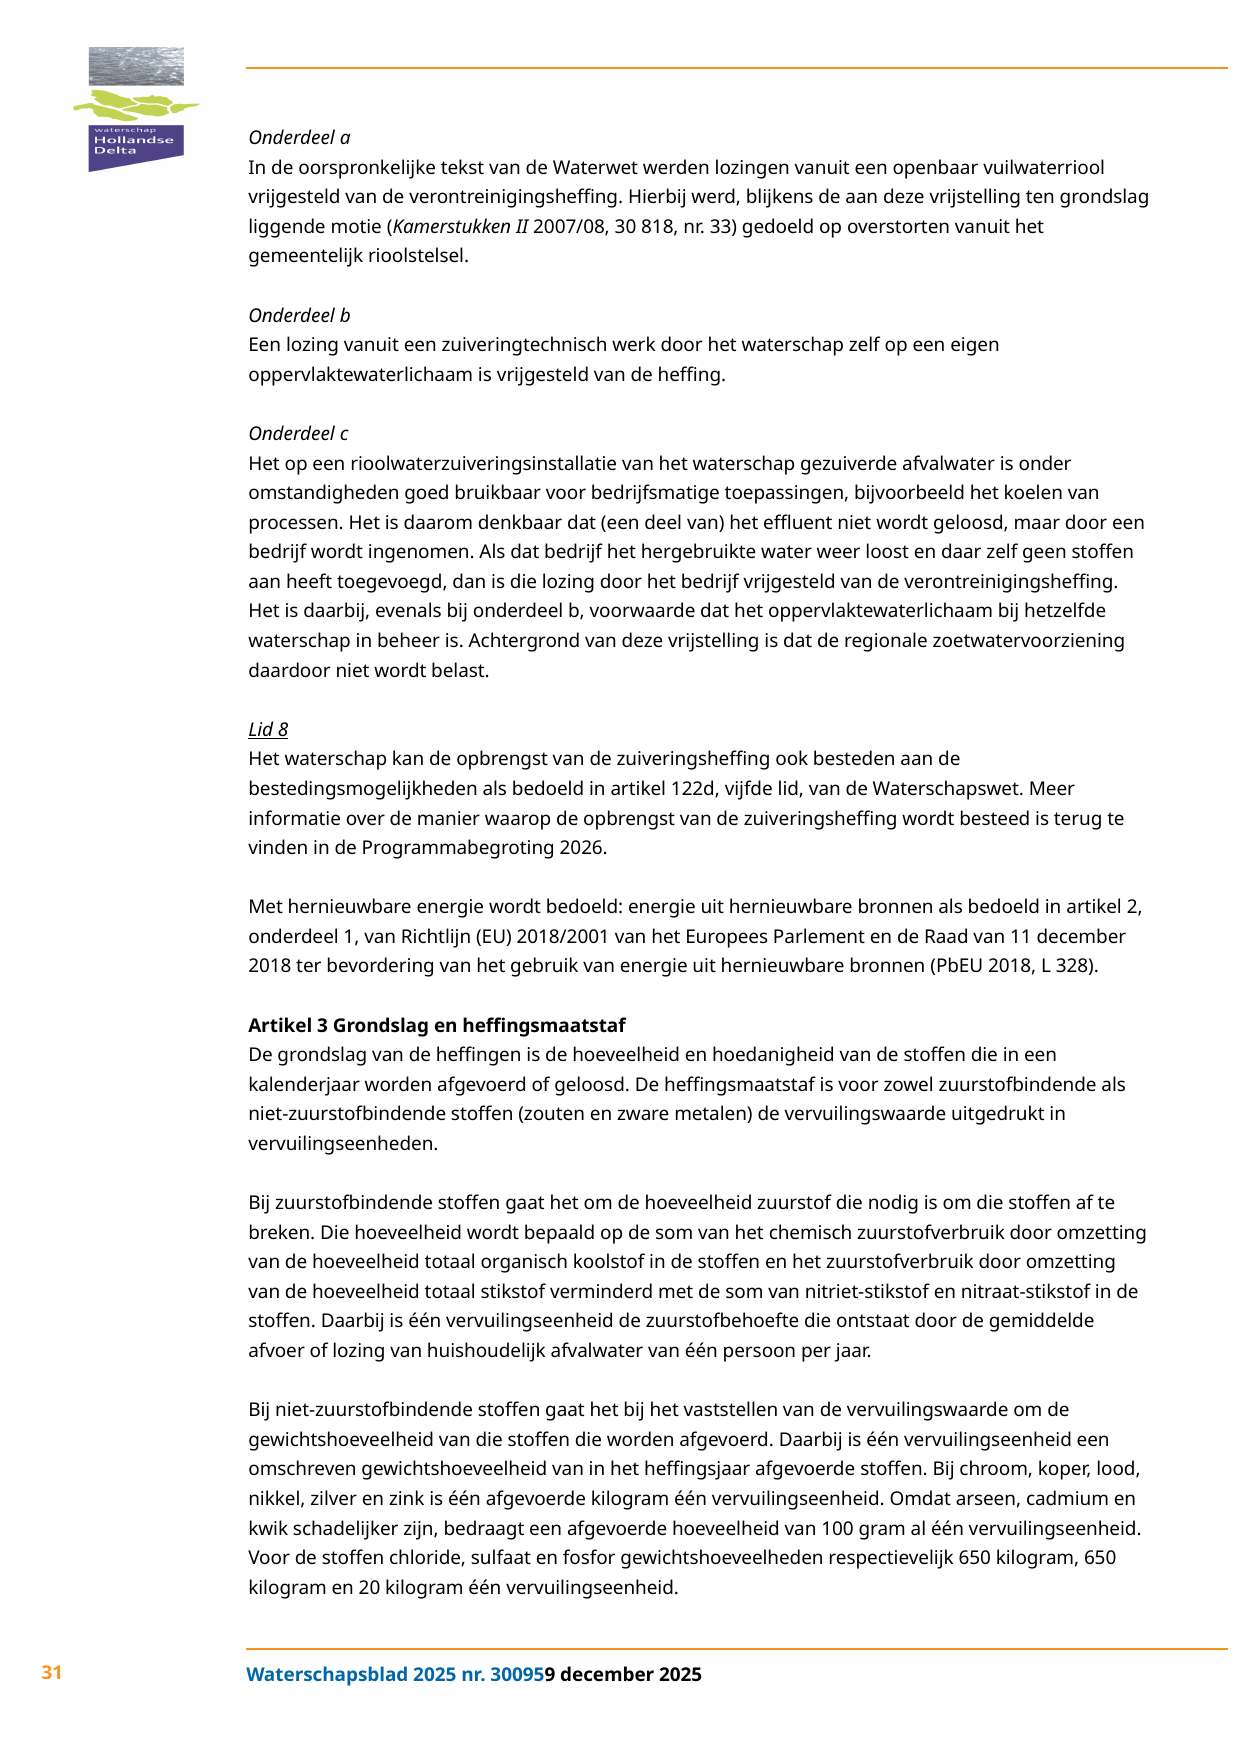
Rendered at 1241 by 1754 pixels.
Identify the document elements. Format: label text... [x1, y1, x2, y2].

text Een lozing vanuit een zuiveringtechnisch werk door het waterschap zelf op een eigen oppervlaktewaterlichaam is vrijgesteld van de heffing. [248, 331, 1152, 387]
text Het op een rioolwaterzuiveringsinstallatie van het waterschap gezuiverde afvalwater is onder omstandigheden goed bruikbaar voor bedrijfsmatige toepassingen, bijvoorbeeld het koelen van processen. Het is daarom denkbaar dat (een deel van) het effluent niet wordt geloosd, maar door een bedrijf wordt ingenomen. Als dat bedrijf het hergebruikte water weer loost en daar zelf geen stoffen aan heeft toegevoegd, dan is die lozing door het bedrijf vrijgesteld van de verontreinigingsheffing. Het is daarbij, evenals bij onderdeel b, voorwaarde dat het oppervlaktewaterlichaam bij hetzelfde waterschap in beheer is. Achtergrond van deze vrijstelling is dat de regionale zoetwatervoorziening daardoor niet wordt belast. [248, 450, 1152, 683]
text Bij zuurstofbindende stoffen gaat het om de hoeveelheid zuurstof die nodig is om die stoffen af te breken. Die hoeveelheid wordt bepaald op de som van het chemisch zuurstofverbruik door omzetting van de hoeveelheid totaal organisch koolstof in de stoffen en het zuurstofverbruik door omzetting van de hoeveelheid totaal stikstof verminderd met de som van nitriet-stikstof en nitraat-stikstof in de stoffen. Daarbij is één vervuilingseenheid de zuurstofbehoefte die ontstaat door de gemiddelde afvoer of lozing van huishoudelijk afvalwater van één persoon per jaar. [248, 1189, 1152, 1363]
text Bij niet-zuurstofbindende stoffen gaat het bij het vaststellen van de vervuilingswaarde om de gewichtshoeveelheid van die stoffen die worden afgevoerd. Daarbij is één vervuilingseenheid een omschreven gewichtshoeveelheid van in het heffingsjaar afgevoerde stoffen. Bij chroom, koper, lood, nikkel, zilver en zink is één afgevoerde kilogram één vervuilingseenheid. Omdat arseen, cadmium en kwik schadelijker zijn, bedraagt een afgevoerde hoeveelheid van 100 gram al één vervuilingseenheid. Voor de stoffen chloride, sulfaat en fosfor gewichtshoeveelheden respectievelijk 650 kilogram, 650 kilogram en 20 kilogram één vervuilingseenheid. [248, 1396, 1152, 1600]
text In de oorspronkelijke tekst van de Waterwet werden lozingen vanuit een openbaar vuilwaterriool vrijgesteld van de verontreinigingsheffing. Hierbij werd, blijkens de aan deze vrijstelling ten grondslag liggende motie (Kamerstukken II 2007/08, 30 818, nr. 33) gedoeld op overstorten vanuit het gemeentelijk rioolstelsel. [248, 154, 1152, 268]
text Onderdeel c [248, 420, 1152, 446]
text Het waterschap kan de opbrengst van de zuiveringsheffing ook besteden aan de bestedingsmogelijkheden als bedoeld in artikel 122d, vijfde lid, van de Waterschapswet. Meer informatie over de manier waarop de opbrengst van de zuiveringsheffing wordt besteed is terug te vinden in de Programmabegroting 2026. [248, 746, 1152, 860]
text De grondslag van de heffingen is de hoeveelheid en hoedanigheid van de stoffen die in een kalenderjaar worden afgevoerd of geloosd. De heffingsmaatstaf is voor zowel zuurstofbindende als niet-zuurstofbindende stoffen (zouten en zware metalen) de vervuilingswaarde uitgedrukt in vervuilingseenheden. [248, 1041, 1152, 1156]
text Onderdeel a [248, 124, 1152, 150]
text Met hernieuwbare energie wordt bedoeld: energie uit hernieuwbare bronnen als bedoeld in artikel 2, onderdeel 1, van Richtlijn (EU) 2018/2001 van het Europees Parlement en de Raad van 11 december 2018 ter bevordering van het gebruik van energie uit hernieuwbare bronnen (PbEU 2018, L 328). [248, 893, 1152, 978]
text Artikel 3 Grondslag en heffingsmaatstaf [248, 1012, 1152, 1038]
picture [41, 47, 231, 172]
text Lid 8 [248, 716, 1152, 742]
text Onderdeel b [248, 302, 1152, 328]
